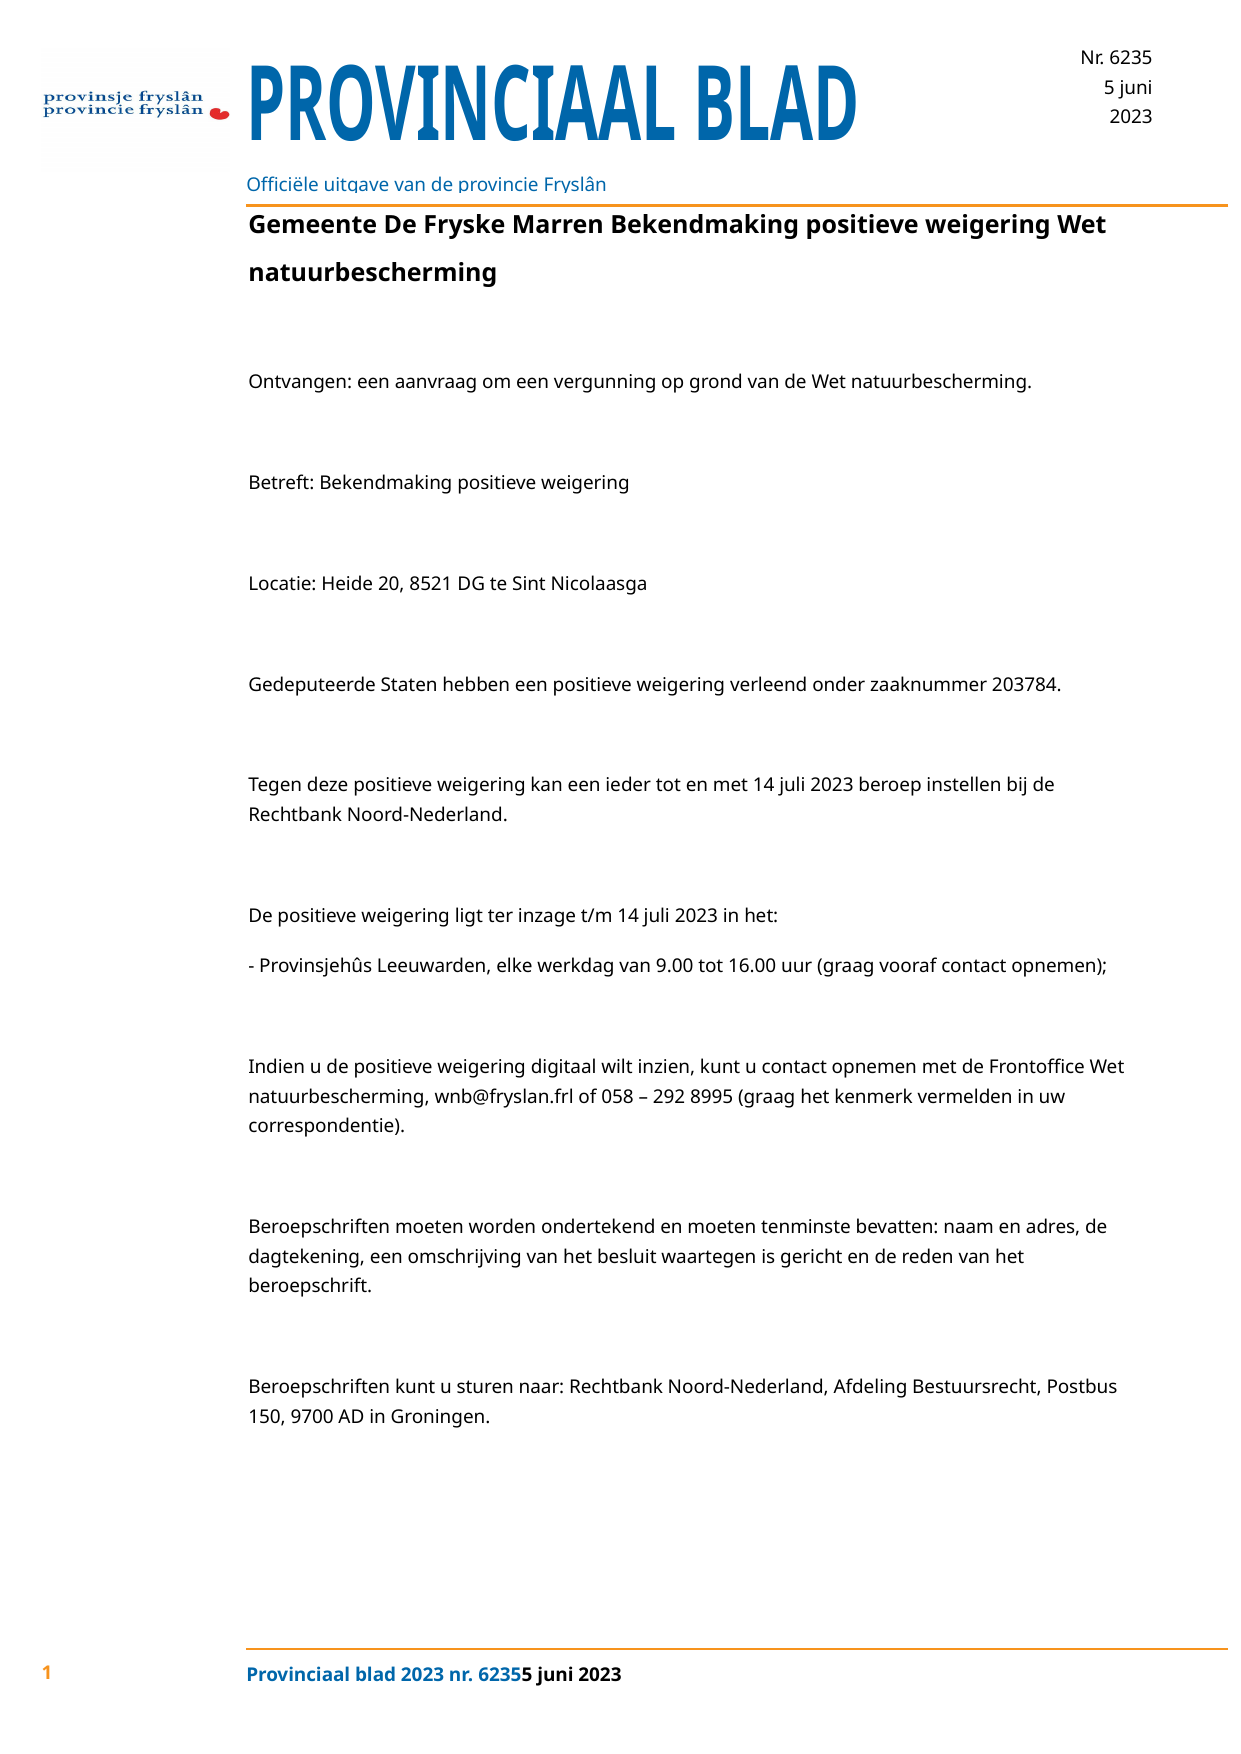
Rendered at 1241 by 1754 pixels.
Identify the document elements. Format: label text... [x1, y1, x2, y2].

text De positieve weigering ligt ter inzage t/m 14 juli 2023 in het: [248, 902, 1152, 928]
text Locatie: Heide 20, 8521 DG te Sint Nicolaasga [248, 570, 1152, 596]
text - Provinsjehûs Leeuwarden, elke werkdag van 9.00 tot 16.00 uur (graag vooraf contact opnemen); [248, 952, 1152, 978]
text Ontvangen: een aanvraag om een vergunning op grond van de Wet natuurbescherming. [248, 368, 1152, 394]
text Betreft: Bekendmaking positieve weigering [248, 469, 1152, 495]
text Indien u de positieve weigering digitaal wilt inzien, kunt u contact opnemen met de Frontoffice Wet natuurbescherming, wnb@fryslan.frl of 058 – 292 8995 (graag het kenmerk vermelden in uw correspondentie). [248, 1053, 1152, 1138]
text Gemeente De Fryske Marren Bekendmaking positieve weigering Wet natuurbescherming [248, 207, 1152, 288]
text Gedeputeerde Staten hebben een positieve weigering verleend onder zaaknummer 203784. [248, 671, 1152, 697]
text Beroepschriften moeten worden ondertekend en moeten tenminste bevatten: naam en adres, de dagtekening, een omschrijving van het besluit waartegen is gericht en de reden van het beroepschrift. [248, 1213, 1152, 1298]
text Beroepschriften kunt u sturen naar: Rechtbank Noord-Nederland, Afdeling Bestuursrecht, Postbus 150, 9700 AD in Groningen. [248, 1373, 1152, 1429]
picture [41, 47, 231, 172]
text Tegen deze positieve weigering kan een ieder tot en met 14 juli 2023 beroep instellen bij de Rechtbank Noord-Nederland. [248, 772, 1152, 827]
